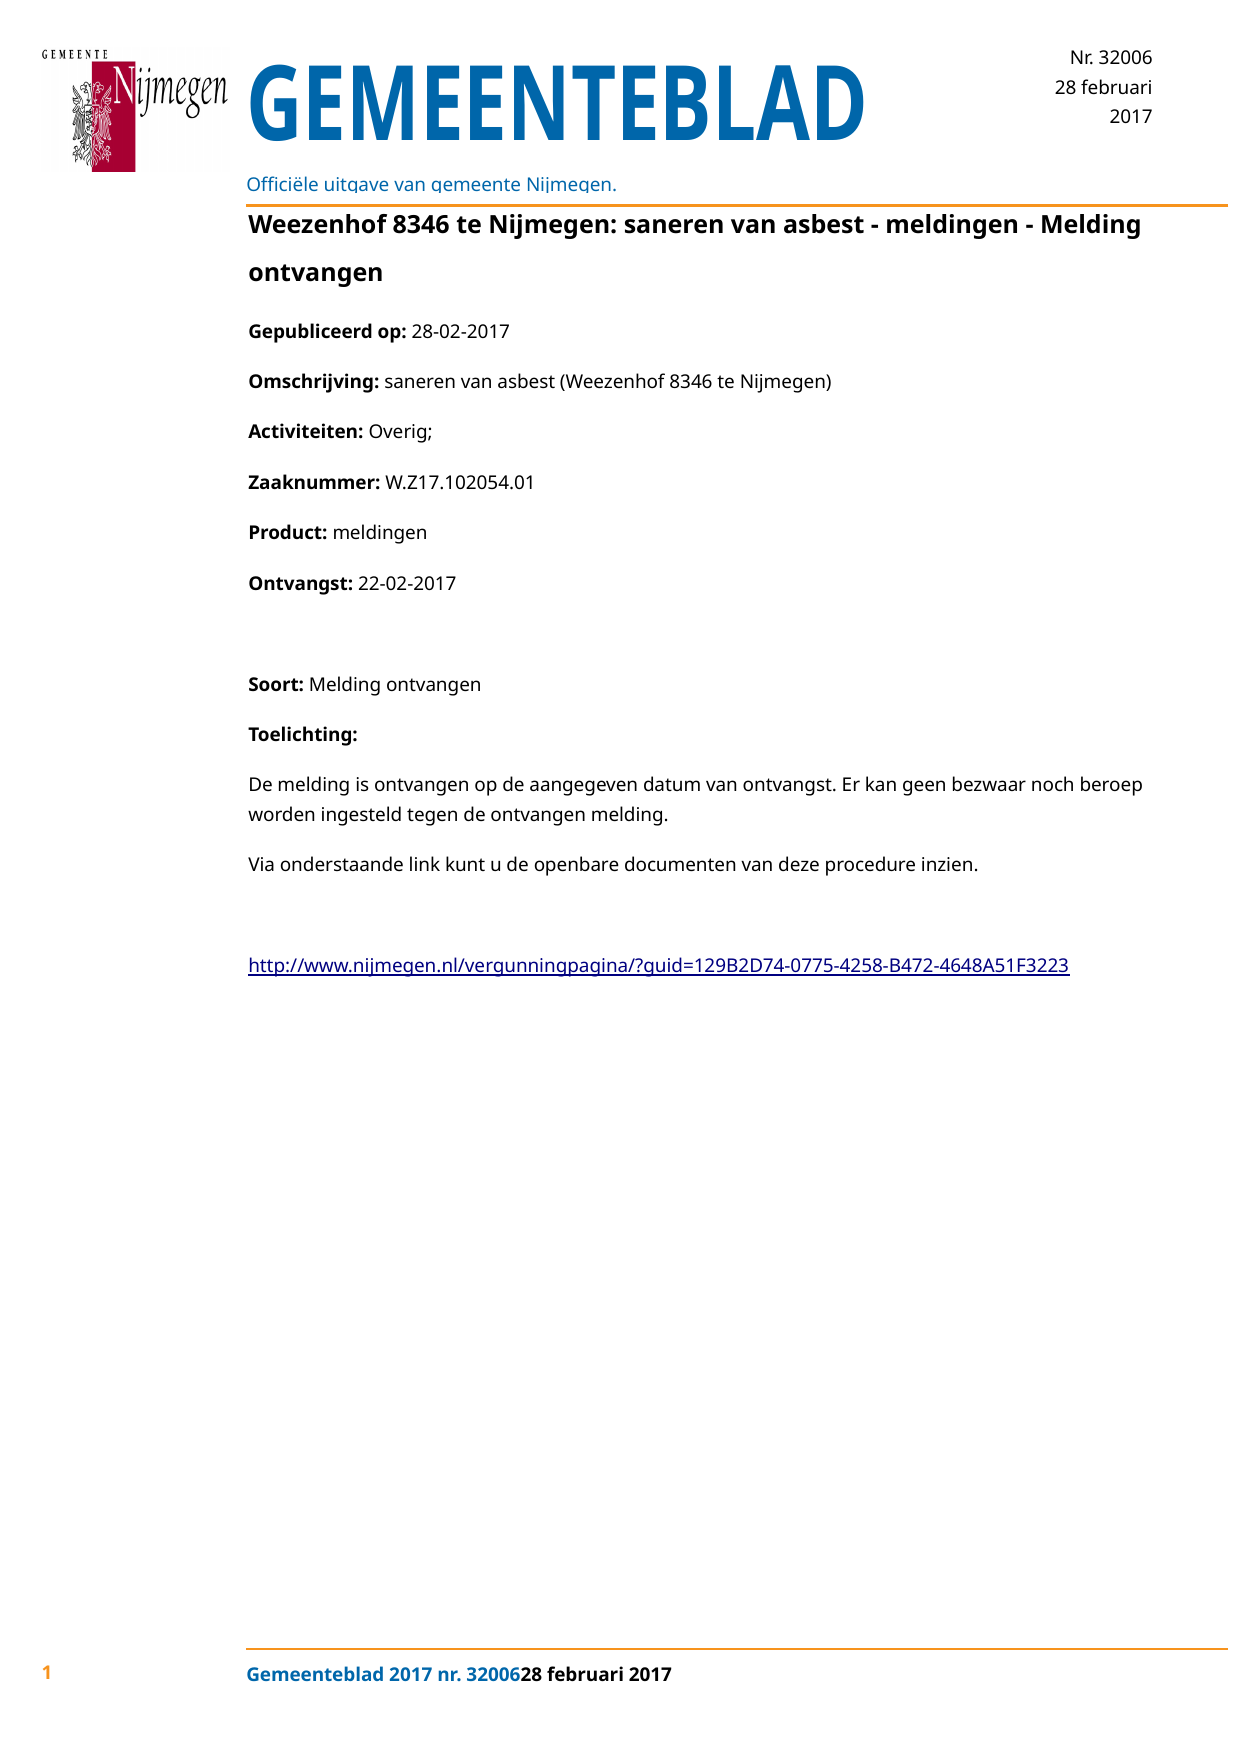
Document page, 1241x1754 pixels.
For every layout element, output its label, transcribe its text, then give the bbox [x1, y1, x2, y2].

picture [41, 47, 231, 172]
text Zaaknummer: W.Z17.102054.01 [248, 469, 1152, 495]
text Via onderstaande link kunt u de openbare documenten van deze procedure inzien. [248, 852, 1152, 877]
text http://www.nijmegen.nl/vergunningpagina/?guid=129B2D74-0775-4258-B472-4648A51F3223 [248, 952, 1152, 978]
text Product: meldingen [248, 519, 1152, 545]
text De melding is ontvangen op de aangegeven datum van ontvangst. Er kan geen bezwaar noch beroep worden ingesteld tegen de ontvangen melding. [248, 772, 1152, 827]
text Soort: Melding ontvangen [248, 671, 1152, 697]
text Toelichting: [248, 721, 1152, 747]
text Gepubliceerd op: 28-02-2017 [248, 318, 1152, 344]
text Activiteiten: Overig; [248, 419, 1152, 444]
text Ontvangst: 22-02-2017 [248, 570, 1152, 596]
text Omschrijving: saneren van asbest (Weezenhof 8346 te Nijmegen) [248, 368, 1152, 394]
text Weezenhof 8346 te Nijmegen: saneren van asbest - meldingen - Melding ontvangen [248, 207, 1152, 288]
